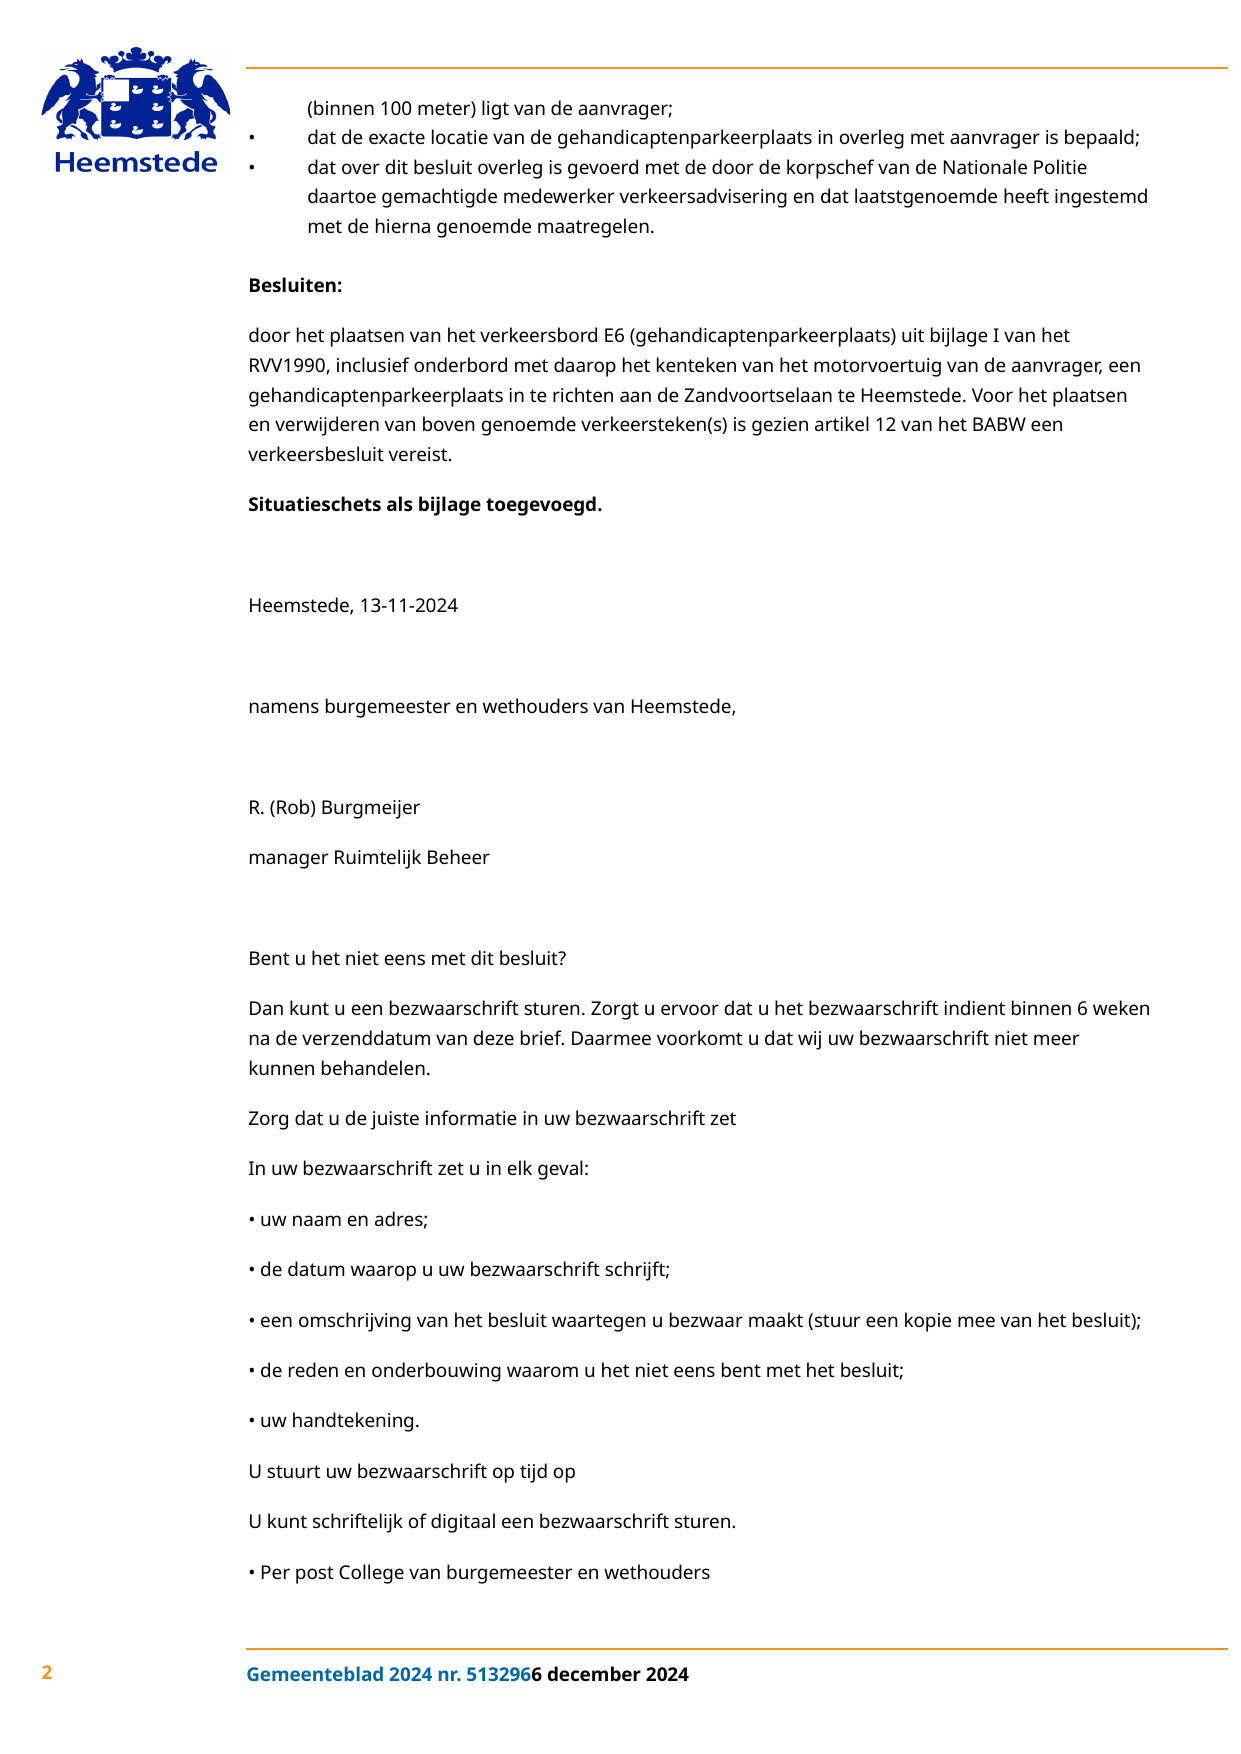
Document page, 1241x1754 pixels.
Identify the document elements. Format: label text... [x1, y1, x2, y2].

text U stuurt uw bezwaarschrift op tijd op [248, 1458, 1152, 1484]
text • Per post College van burgemeester en wethouders [248, 1559, 1152, 1585]
text door het plaatsen van het verkeersbord E6 (gehandicaptenparkeerplaats) uit bijlage I van het RVV1990, inclusief onderbord met daarop het kenteken van het motorvoertuig van de aanvrager, een gehandicaptenparkeerplaats in te richten aan de Zandvoortselaan te Heemstede. Voor het plaatsen en verwijderen van boven genoemde verkeersteken(s) is gezien artikel 12 van het BABW een verkeersbesluit vereist. [248, 323, 1152, 467]
text • de datum waarop u uw bezwaarschrift schrijft; [248, 1256, 1152, 1282]
list dat de exacte locatie van de gehandicaptenparkeerplaats in overleg met aanvrager is bepaald; [248, 124, 1152, 150]
text • de reden en onderbouwing waarom u het niet eens bent met het besluit; [248, 1357, 1152, 1383]
text Heemstede, 13-11-2024 [248, 592, 1152, 618]
text • uw handtekening. [248, 1408, 1152, 1433]
text Bent u het niet eens met dit besluit? [248, 945, 1152, 971]
list dat over dit besluit overleg is gevoerd met de door de korpschef van de Nationale Politie daartoe gemachtigde medewerker verkeersadvisering en dat laatstgenoemde heeft ingestemd met de hierna genoemde maatregelen. [248, 154, 1152, 239]
list (binnen 100 meter) ligt van de aanvrager; [248, 95, 1152, 121]
text • een omschrijving van het besluit waartegen u bezwaar maakt (stuur een kopie mee van het besluit); [248, 1307, 1152, 1333]
text Zorg dat u de juiste informatie in uw bezwaarschrift zet [248, 1105, 1152, 1131]
text U kunt schriftelijk of digitaal een bezwaarschrift sturen. [248, 1508, 1152, 1534]
text In uw bezwaarschrift zet u in elk geval: [248, 1156, 1152, 1181]
text Situatieschets als bijlage toegevoegd. [248, 491, 1152, 517]
text • uw naam en adres; [248, 1206, 1152, 1232]
text manager Ruimtelijk Beheer [248, 844, 1152, 870]
picture [41, 47, 231, 172]
text R. (Rob) Burgmeijer [248, 794, 1152, 820]
text namens burgemeester en wethouders van Heemstede, [248, 693, 1152, 719]
text Dan kunt u een bezwaarschrift sturen. Zorgt u ervoor dat u het bezwaarschrift indient binnen 6 weken na de verzenddatum van deze brief. Daarmee voorkomt u dat wij uw bezwaarschrift niet meer kunnen behandelen. [248, 996, 1152, 1081]
text Besluiten: [248, 272, 1152, 298]
